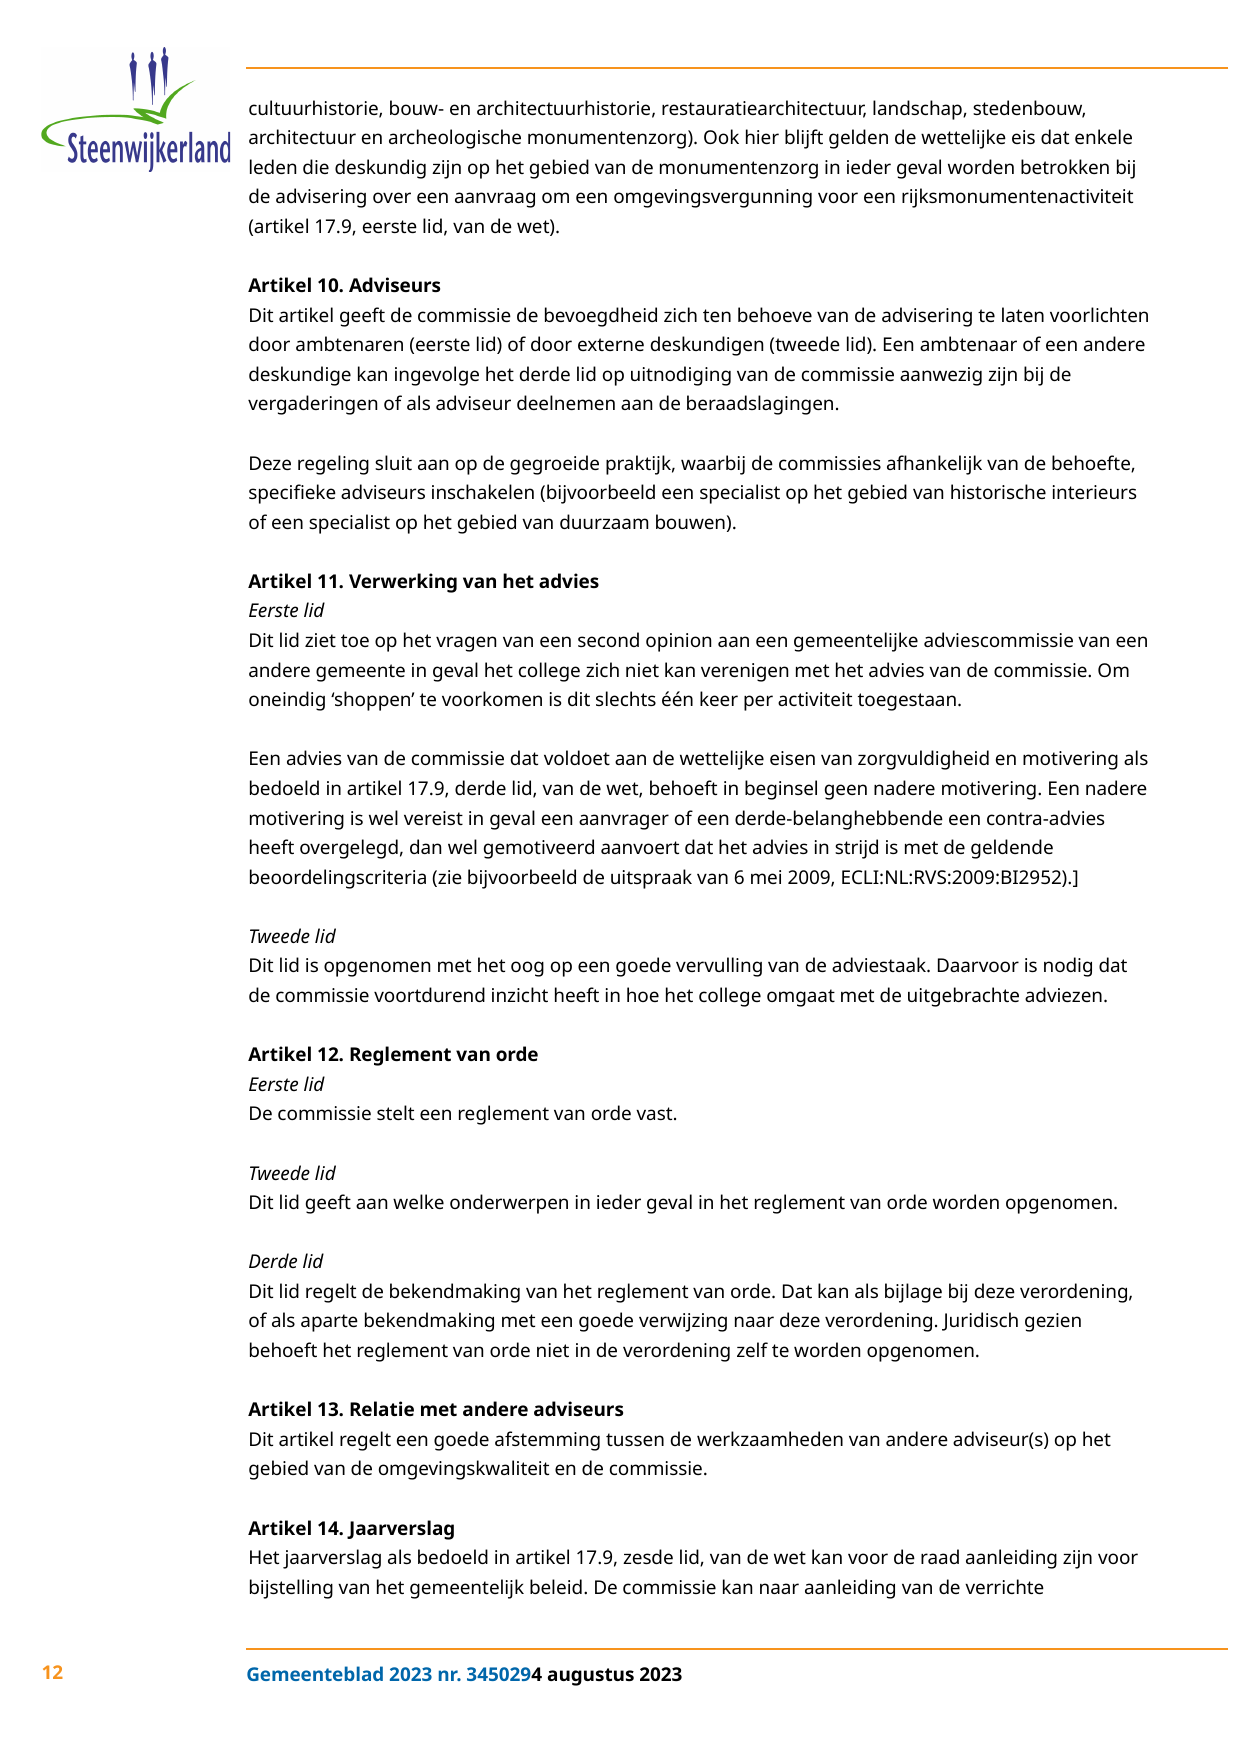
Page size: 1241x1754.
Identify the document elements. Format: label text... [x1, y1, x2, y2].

text Artikel 10. Adviseurs [248, 272, 1152, 298]
text Artikel 14. Jaarverslag [248, 1515, 1152, 1541]
text Artikel 11. Verwerking van het advies [248, 568, 1152, 594]
text Dit artikel regelt een goede afstemming tussen de werkzaamheden van andere adviseur(s) op het gebied van de omgevingskwaliteit en de commissie. [248, 1426, 1152, 1481]
text Tweede lid [248, 1160, 1152, 1186]
text Dit lid is opgenomen met het oog op een goede vervulling van de adviestaak. Daarvoor is nodig dat de commissie voortdurend inzicht heeft in hoe het college omgaat met de uitgebrachte adviezen. [248, 953, 1152, 1008]
text Dit lid regelt de bekendmaking van het reglement van orde. Dat kan als bijlage bij deze verordening, of als aparte bekendmaking met een goede verwijzing naar deze verordening. Juridisch gezien behoeft het reglement van orde niet in de verordening zelf te worden opgenomen. [248, 1278, 1152, 1363]
text cultuurhistorie, bouw- en architectuurhistorie, restauratiearchitectuur, landschap, stedenbouw, architectuur en archeologische monumentenzorg). Ook hier blijft gelden de wettelijke eis dat enkele leden die deskundig zijn op het gebied van de monumentenzorg in ieder geval worden betrokken bij de advisering over een aanvraag om een omgevingsvergunning voor een rijksmonumentenactiviteit (artikel 17.9, eerste lid, van de wet). [248, 95, 1152, 239]
text Dit lid geeft aan welke onderwerpen in ieder geval in het reglement van orde worden opgenomen. [248, 1189, 1152, 1215]
text Het jaarverslag als bedoeld in artikel 17.9, zesde lid, van de wet kan voor de raad aanleiding zijn voor bijstelling van het gemeentelijk beleid. De commissie kan naar aanleiding van de verrichte [248, 1544, 1152, 1600]
text Dit lid ziet toe op het vragen van een second opinion aan een gemeentelijke adviescommissie van een andere gemeente in geval het college zich niet kan verenigen met het advies van de commissie. Om oneindig ‘shoppen’ te voorkomen is dit slechts één keer per activiteit toegestaan. [248, 627, 1152, 712]
text Eerste lid [248, 1071, 1152, 1097]
text Tweede lid [248, 923, 1152, 949]
text Dit artikel geeft de commissie de bevoegdheid zich ten behoeve van de advisering te laten voorlichten door ambtenaren (eerste lid) of door externe deskundigen (tweede lid). Een ambtenaar of een andere deskundige kan ingevolge het derde lid op uitnodiging van de commissie aanwezig zijn bij de vergaderingen of als adviseur deelnemen aan de beraadslagingen. [248, 302, 1152, 416]
text Derde lid [248, 1248, 1152, 1274]
text Artikel 13. Relatie met andere adviseurs [248, 1396, 1152, 1422]
text Artikel 12. Reglement van orde [248, 1041, 1152, 1067]
text De commissie stelt een reglement van orde vast. [248, 1101, 1152, 1126]
text Een advies van de commissie dat voldoet aan de wettelijke eisen van zorgvuldigheid en motivering als bedoeld in artikel 17.9, derde lid, van de wet, behoeft in beginsel geen nadere motivering. Een nadere motivering is wel vereist in geval een aanvrager of een derde-belanghebbende een contra-advies heeft overgelegd, dan wel gemotiveerd aanvoert dat het advies in strijd is met de geldende beoordelingscriteria (zie bijvoorbeeld de uitspraak van 6 mei 2009, ECLI:NL:RVS:2009:BI2952).] [248, 746, 1152, 890]
text Deze regeling sluit aan op de gegroeide praktijk, waarbij de commissies afhankelijk van de behoefte, specifieke adviseurs inschakelen (bijvoorbeeld een specialist op het gebied van historische interieurs of een specialist op het gebied van duurzaam bouwen). [248, 450, 1152, 535]
text Eerste lid [248, 598, 1152, 623]
picture [41, 47, 231, 172]
